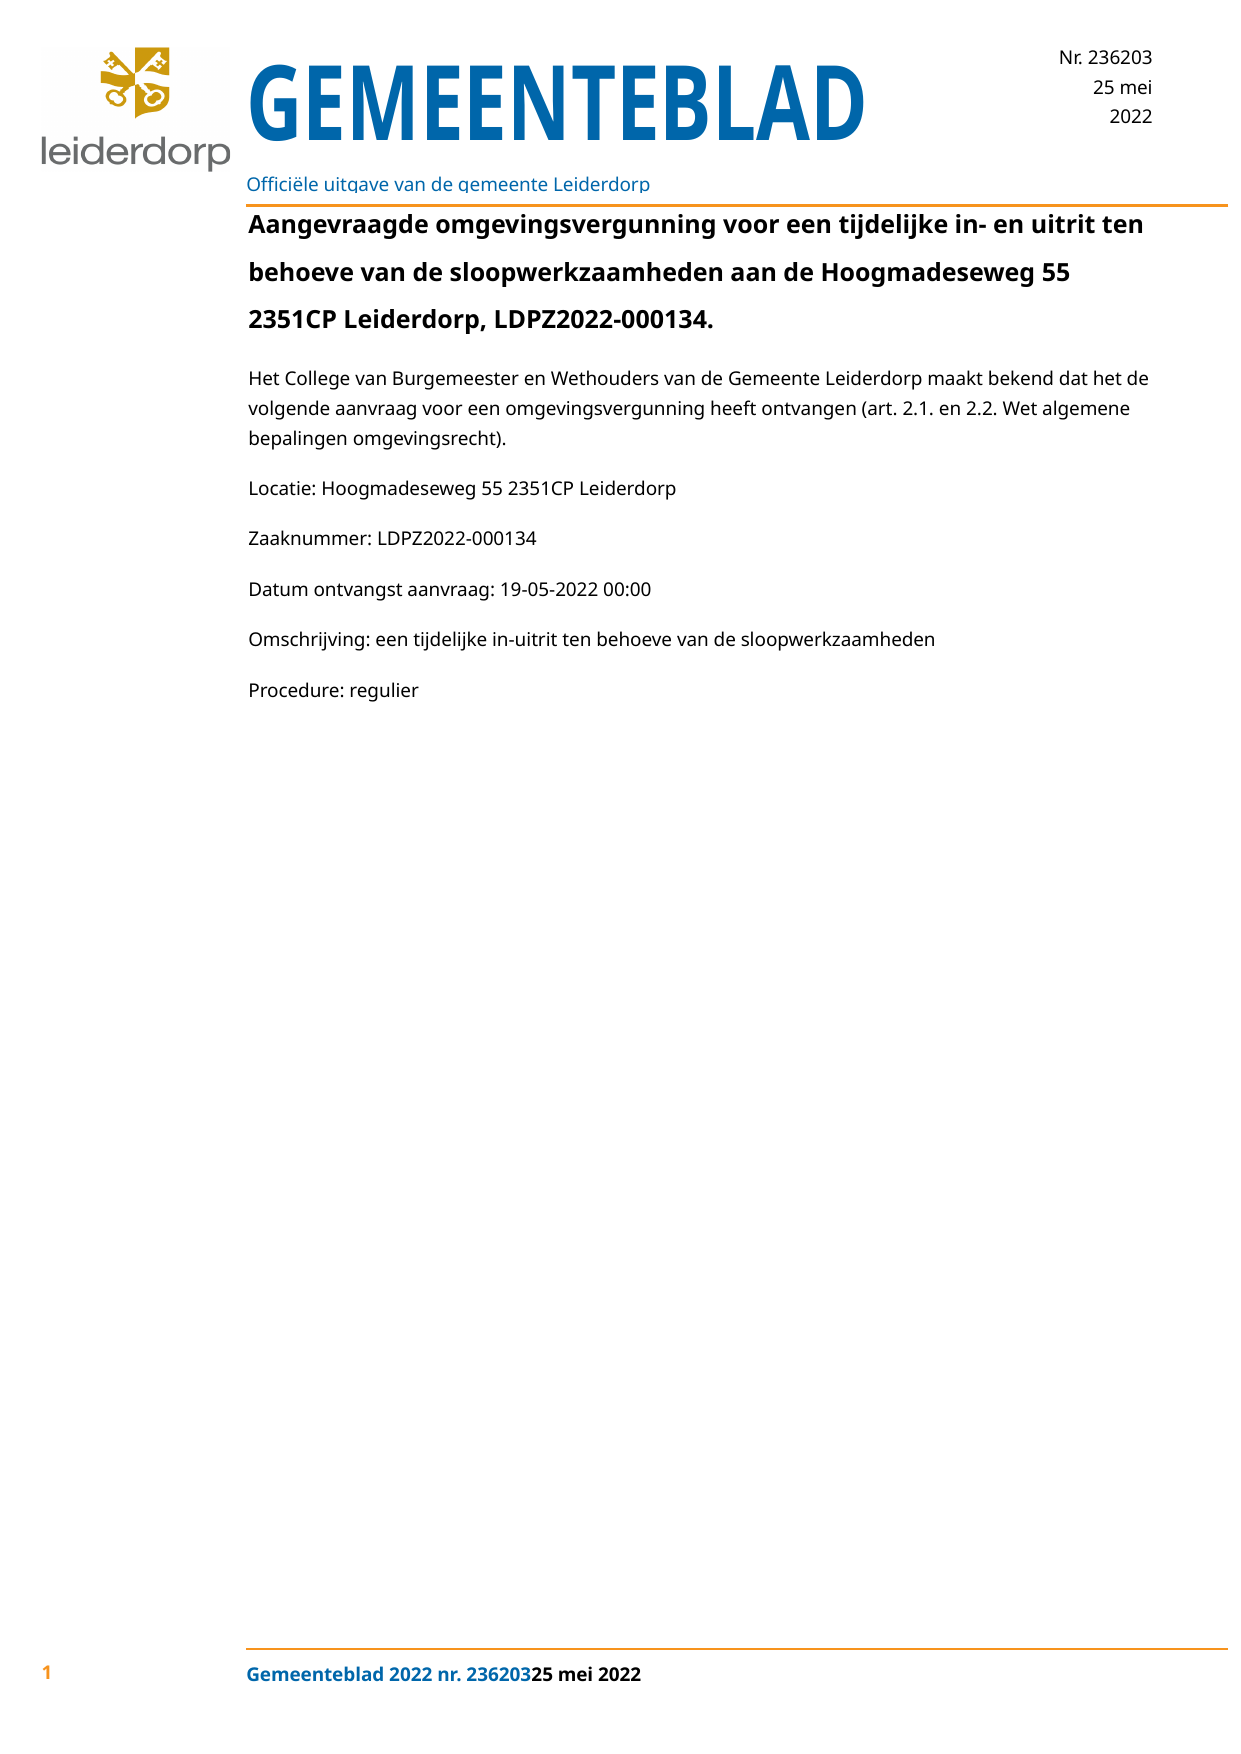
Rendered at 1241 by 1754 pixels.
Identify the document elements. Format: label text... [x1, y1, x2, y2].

text Aangevraagde omgevingsvergunning voor een tijdelijke in- en uitrit ten behoeve van de sloopwerkzaamheden aan de Hoogmadeseweg 55 2351CP Leiderdorp, LDPZ2022-000134. [248, 207, 1152, 336]
picture [41, 47, 231, 172]
text Locatie: Hoogmadeseweg 55 2351CP Leiderdorp [248, 475, 1152, 501]
text Datum ontvangst aanvraag: 19-05-2022 00:00 [248, 576, 1152, 602]
text Procedure: regulier [248, 677, 1152, 702]
text Het College van Burgemeester en Wethouders van de Gemeente Leiderdorp maakt bekend dat het de volgende aanvraag voor een omgevingsvergunning heeft ontvangen (art. 2.1. en 2.2. Wet algemene bepalingen omgevingsrecht). [248, 366, 1152, 450]
text Omschrijving: een tijdelijke in-uitrit ten behoeve van de sloopwerkzaamheden [248, 626, 1152, 652]
text Zaaknummer: LDPZ2022-000134 [248, 526, 1152, 551]
